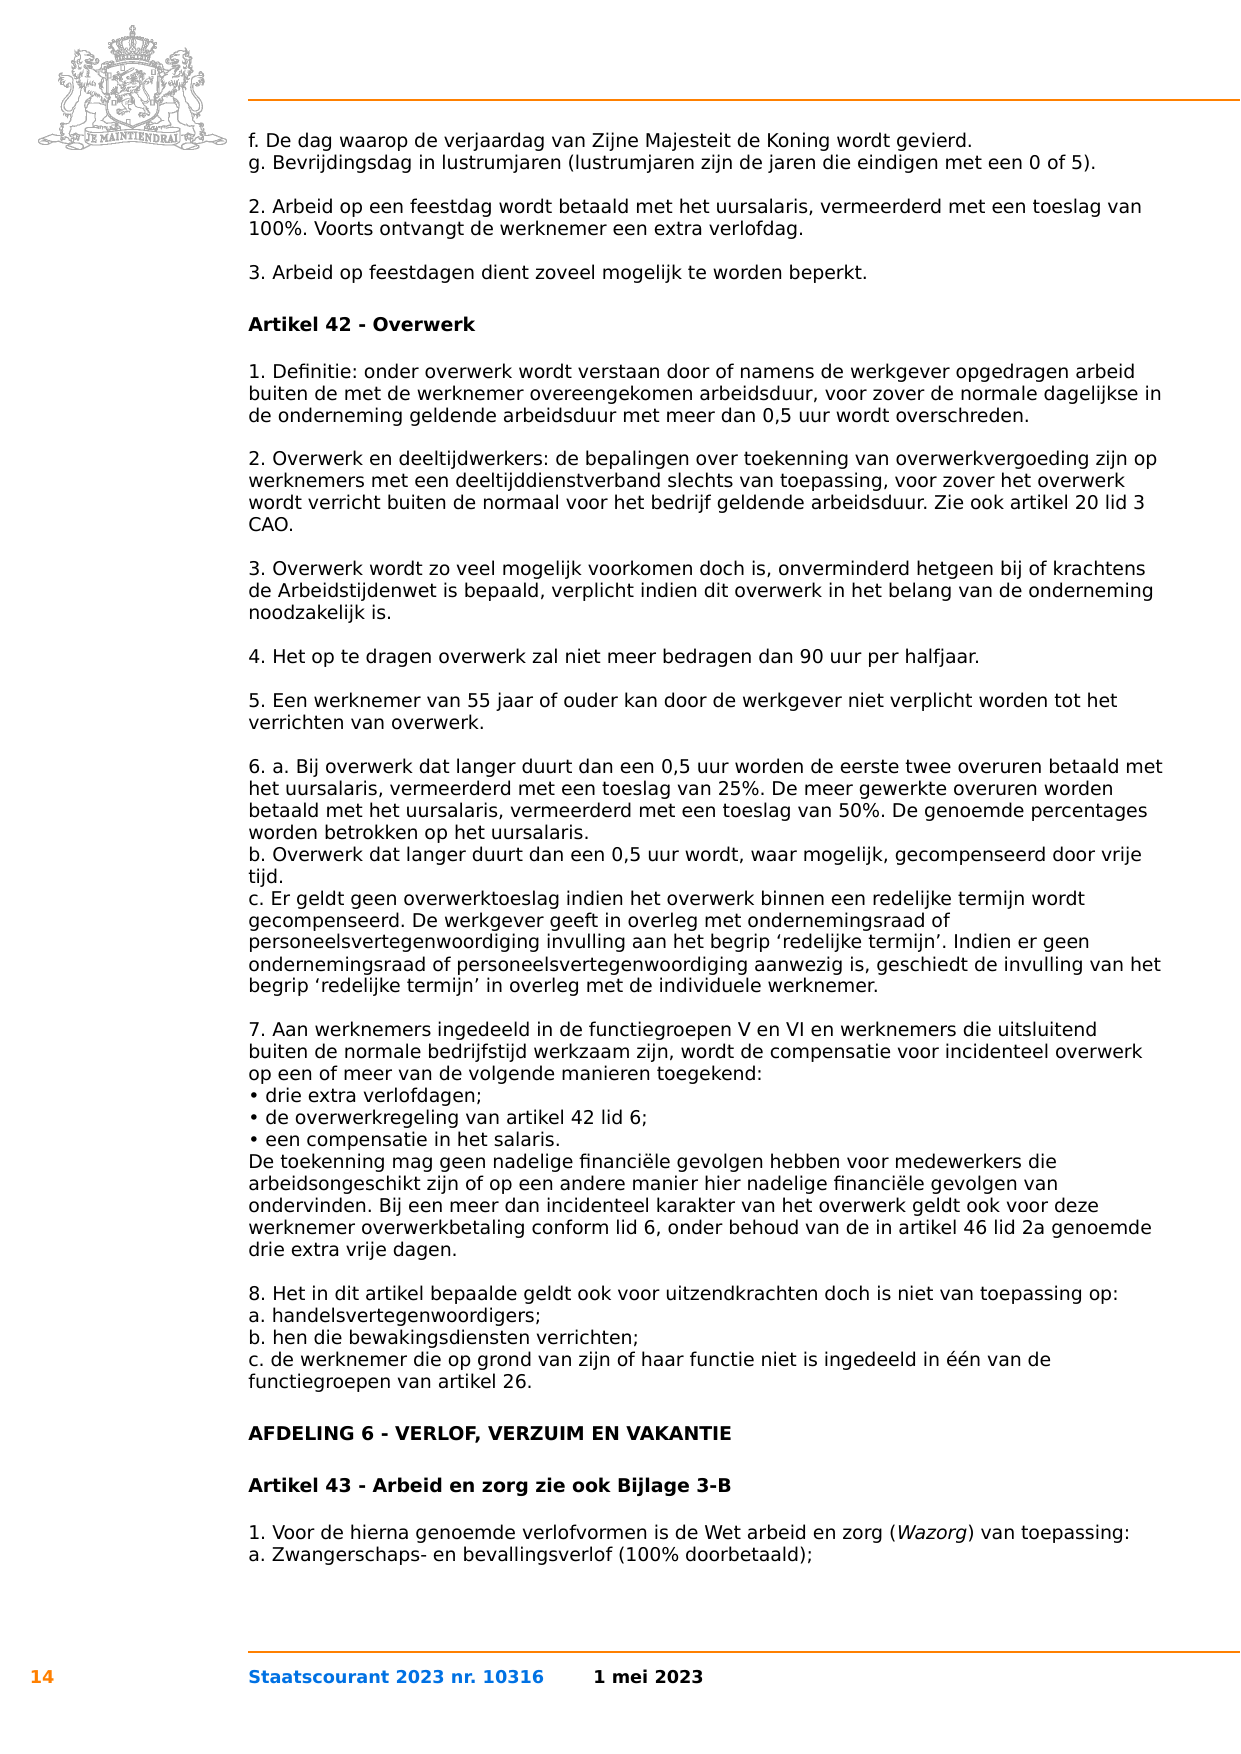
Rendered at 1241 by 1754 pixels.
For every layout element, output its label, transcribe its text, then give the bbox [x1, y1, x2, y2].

text 3. Arbeid op feestdagen dient zoveel mogelijk te worden beperkt. [248, 262, 1163, 283]
text 2. Arbeid op een feestdag wordt betaald met het uursalaris, vermeerderd met een toeslag van 100%. Voorts ontvangt de werknemer een extra verlofdag. [248, 196, 1163, 240]
text 7. Aan werknemers ingedeeld in de functiegroepen V en VI en werknemers die uitsluitend buiten de normale bedrijfstijd werkzaam zijn, wordt de compensatie voor incidenteel overwerk op een of meer van de volgende manieren toegekend: [248, 1019, 1163, 1085]
text De toekenning mag geen nadelige financiële gevolgen hebben voor medewerkers die arbeidsongeschikt zijn of op een andere manier hier nadelige financiële gevolgen van ondervinden. Bij een meer dan incidenteel karakter van het overwerk geldt ook voor deze werknemer overwerkbetaling conform lid 6, onder behoud van de in artikel 46 lid 2a genoemde drie extra vrije dagen. [248, 1151, 1163, 1261]
text 6. a. Bij overwerk dat langer duurt dan een 0,5 uur worden de eerste twee overuren betaald met het uursalaris, vermeerderd met een toeslag van 25%. De meer gewerkte overuren worden betaald met het uursalaris, vermeerderd met een toeslag van 50%. De genoemde percentages worden betrokken op het uursalaris. [248, 756, 1163, 843]
text 5. Een werknemer van 55 jaar of ouder kan door de werkgever niet verplicht worden tot het verrichten van overwerk. [248, 690, 1163, 734]
text b. hen die bewakingsdiensten verrichten; [248, 1327, 1163, 1349]
subtitle Artikel 43 - Arbeid en zorg zie ook Bijlage 3-B [248, 1475, 1163, 1497]
text • een compensatie in het salaris. [248, 1129, 1163, 1151]
text • drie extra verlofdagen; [248, 1085, 1163, 1107]
text c. de werknemer die op grond van zijn of haar functie niet is ingedeeld in één van de functiegroepen van artikel 26. [248, 1349, 1163, 1393]
subtitle AFDELING 6 - VERLOF, VERZUIM EN VAKANTIE [248, 1423, 1163, 1445]
text 1. Definitie: onder overwerk wordt verstaan door of namens de werkgever opgedragen arbeid buiten de met de werknemer overeengekomen arbeidsduur, voor zover de normale dagelijkse in de onderneming geldende arbeidsduur met meer dan 0,5 uur wordt overschreden. [248, 361, 1163, 426]
text a. Zwangerschaps- en bevallingsverlof (100% doorbetaald); [248, 1544, 1163, 1566]
text b. Overwerk dat langer duurt dan een 0,5 uur wordt, waar mogelijk, gecompenseerd door vrije tijd. [248, 843, 1163, 887]
text 1. Voor de hierna genoemde verlofvormen is de Wet arbeid en zorg (Wazorg) van toepassing: [248, 1522, 1163, 1544]
subtitle Artikel 42 - Overwerk [248, 313, 1163, 336]
picture [38, 25, 227, 150]
text a. handelsvertegenwoordigers; [248, 1305, 1163, 1327]
text 8. Het in dit artikel bepaalde geldt ook voor uitzendkrachten doch is niet van toepassing op: [248, 1283, 1163, 1305]
text 2. Overwerk en deeltijdwerkers: de bepalingen over toekenning van overwerkvergoeding zijn op werknemers met een deeltijddienstverband slechts van toepassing, voor zover het overwerk wordt verricht buiten de normaal voor het bedrijf geldende arbeidsduur. Zie ook artikel 20 lid 3 CAO. [248, 448, 1163, 536]
text f. De dag waarop de verjaardag van Zijne Majesteit de Koning wordt gevierd. [248, 130, 1163, 152]
text • de overwerkregeling van artikel 42 lid 6; [248, 1107, 1163, 1129]
text c. Er geldt geen overwerktoeslag indien het overwerk binnen een redelijke termijn wordt gecompenseerd. De werkgever geeft in overleg met ondernemingsraad of personeelsvertegenwoordiging invulling aan het begrip ‘redelijke termijn’. Indien er geen ondernemingsraad of personeelsvertegenwoordiging aanwezig is, geschiedt de invulling van het begrip ‘redelijke termijn’ in overleg met de individuele werknemer. [248, 887, 1163, 997]
text 3. Overwerk wordt zo veel mogelijk voorkomen doch is, onverminderd hetgeen bij of krachtens de Arbeidstijdenwet is bepaald, verplicht indien dit overwerk in het belang van de onderneming noodzakelijk is. [248, 558, 1163, 624]
text 4. Het op te dragen overwerk zal niet meer bedragen dan 90 uur per halfjaar. [248, 646, 1163, 668]
text g. Bevrijdingsdag in lustrumjaren (lustrumjaren zijn de jaren die eindigen met een 0 of 5). [248, 152, 1163, 174]
